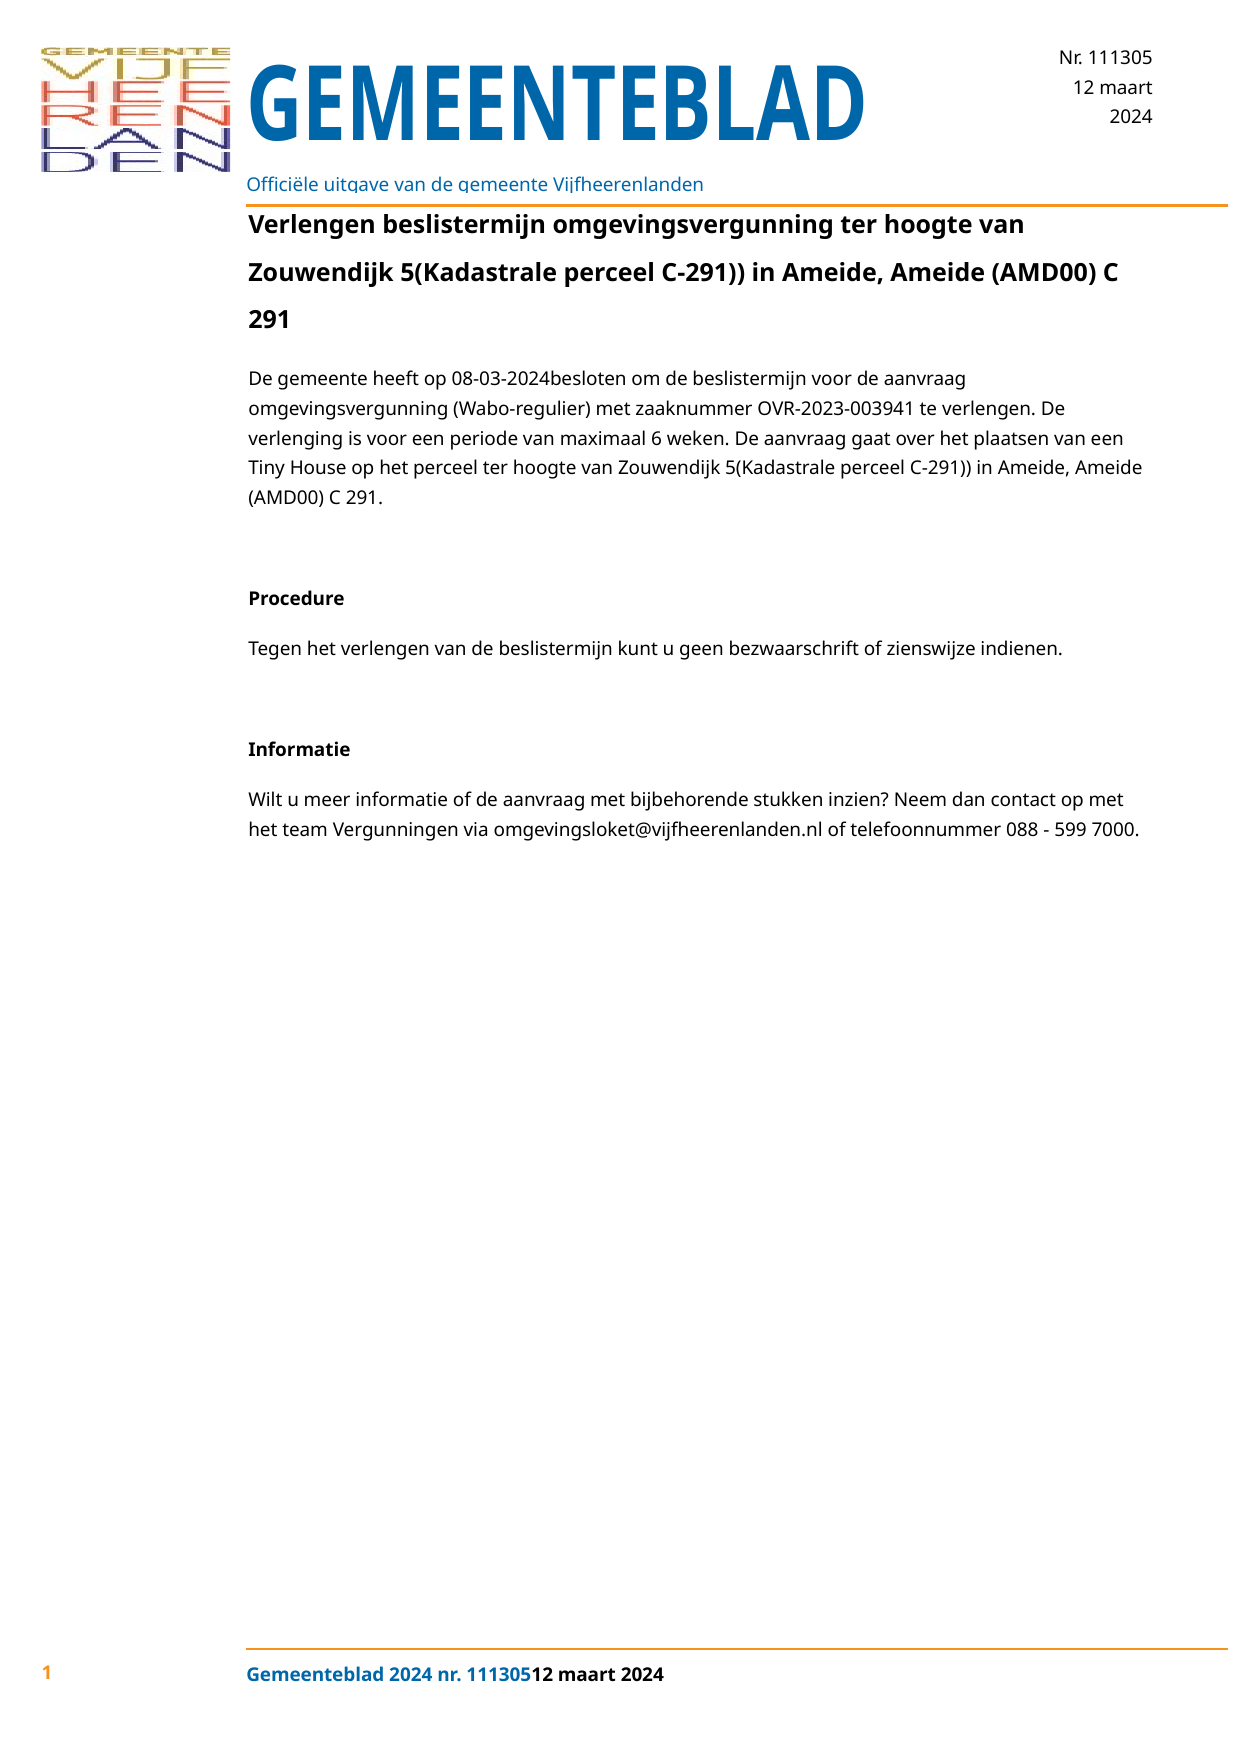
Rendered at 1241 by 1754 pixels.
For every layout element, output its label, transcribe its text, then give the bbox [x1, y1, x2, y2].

text Tegen het verlengen van de beslistermijn kunt u geen bezwaarschrift of zienswijze indienen. [248, 635, 1152, 661]
text Procedure [248, 585, 1152, 610]
text De gemeente heeft op 08-03-2024besloten om de beslistermijn voor de aanvraag omgevingsvergunning (Wabo-regulier) met zaaknummer OVR-2023-003941 te verlengen. De verlenging is voor een periode van maximaal 6 weken. De aanvraag gaat over het plaatsen van een Tiny House op het perceel ter hoogte van Zouwendijk 5(Kadastrale perceel C-291)) in Ameide, Ameide (AMD00) C 291. [248, 366, 1152, 509]
text Verlengen beslistermijn omgevingsvergunning ter hoogte van Zouwendijk 5(Kadastrale perceel C-291)) in Ameide, Ameide (AMD00) C 291 [248, 207, 1152, 336]
picture [41, 47, 231, 172]
text Informatie [248, 736, 1152, 762]
text Wilt u meer informatie of de aanvraag met bijbehorende stukken inzien? Neem dan contact op met het team Vergunningen via omgevingsloket@vijfheerenlanden.nl of telefoonnummer 088 - 599 7000. [248, 786, 1152, 842]
